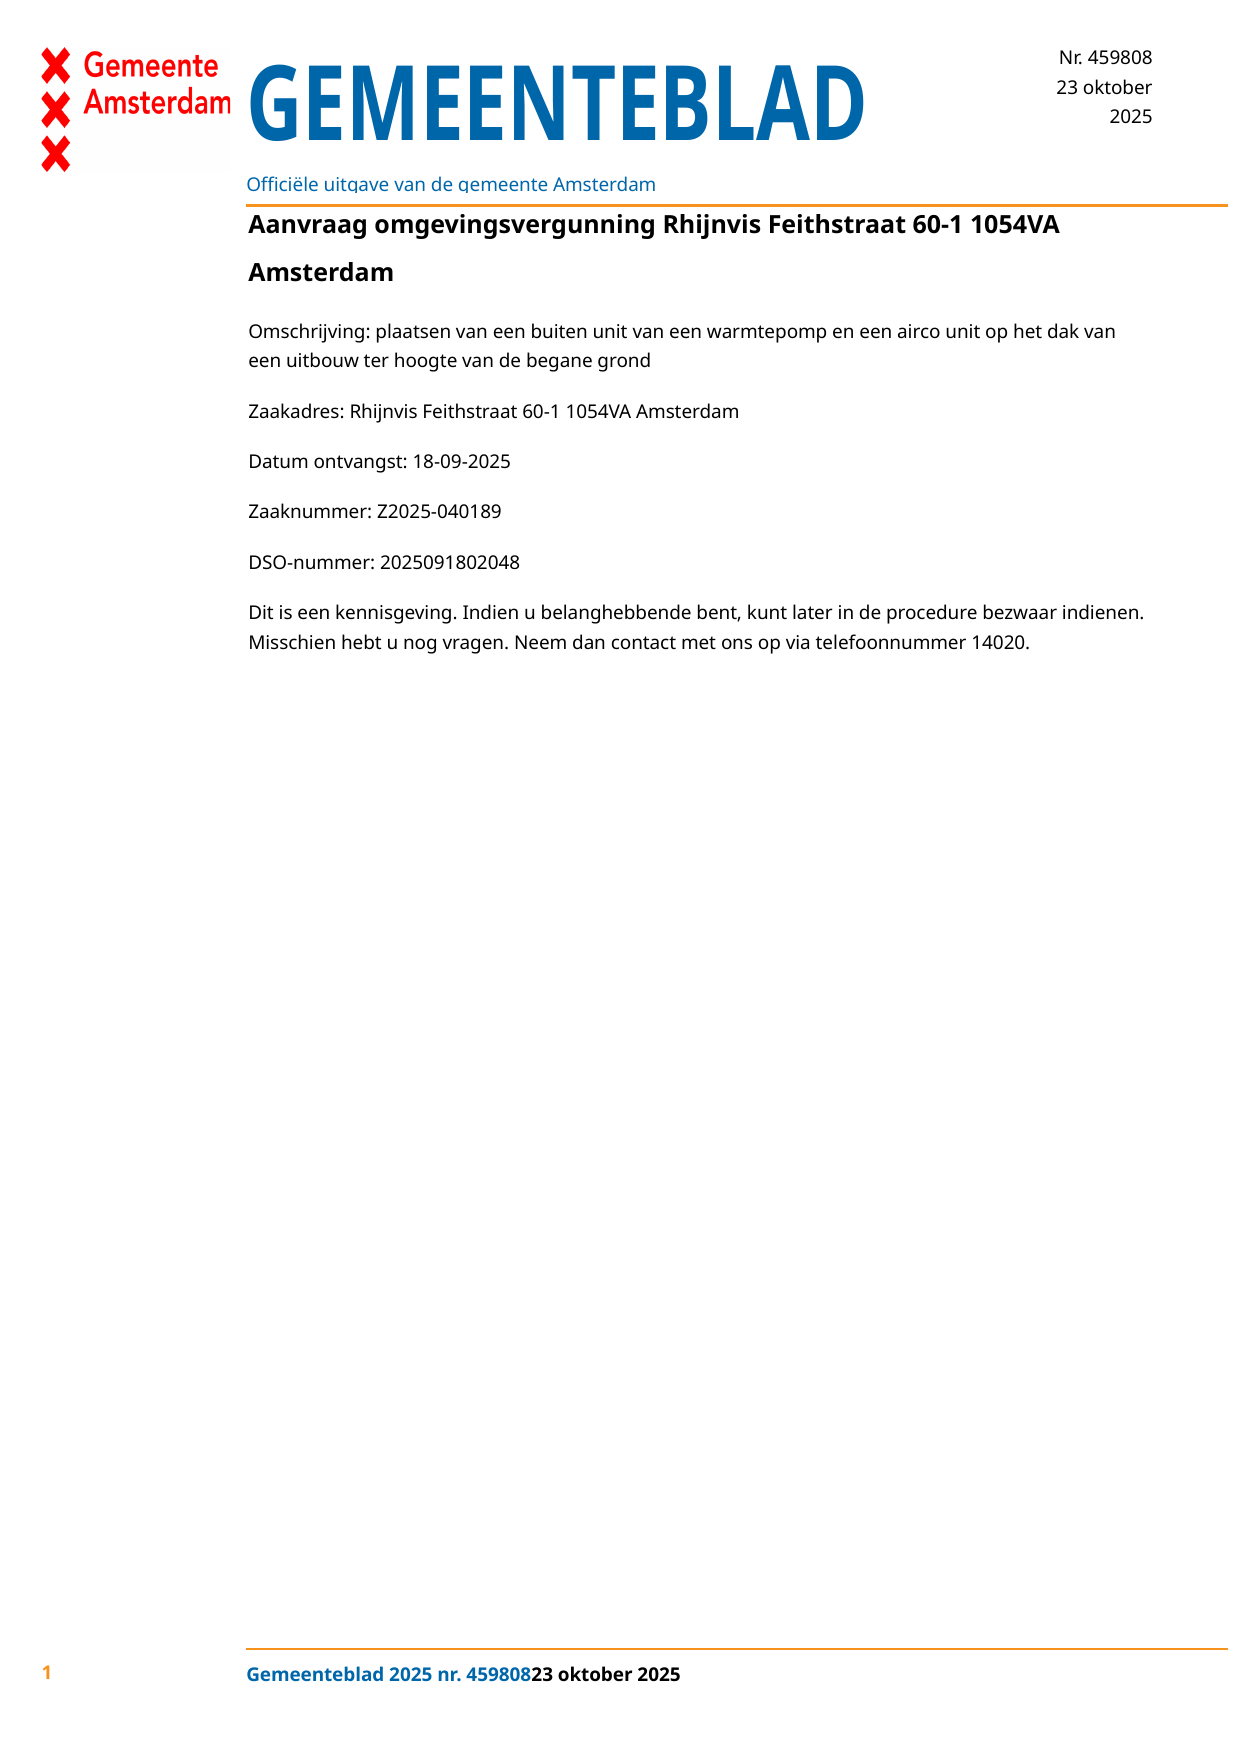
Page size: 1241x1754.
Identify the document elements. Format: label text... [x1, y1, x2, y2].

text Dit is een kennisgeving. Indien u belanghebbende bent, kunt later in de procedure bezwaar indienen. Misschien hebt u nog vragen. Neem dan contact met ons op via telefoonnummer 14020. [248, 599, 1152, 655]
picture [41, 47, 231, 172]
text DSO-nummer: 2025091802048 [248, 549, 1152, 575]
text Datum ontvangst: 18-09-2025 [248, 448, 1152, 474]
text Omschrijving: plaatsen van een buiten unit van een warmtepomp en een airco unit op het dak van een uitbouw ter hoogte van de begane grond [248, 318, 1152, 373]
text Aanvraag omgevingsvergunning Rhijnvis Feithstraat 60-1 1054VA Amsterdam [248, 207, 1152, 288]
text Zaaknummer: Z2025-040189 [248, 499, 1152, 524]
text Zaakadres: Rhijnvis Feithstraat 60-1 1054VA Amsterdam [248, 398, 1152, 424]
